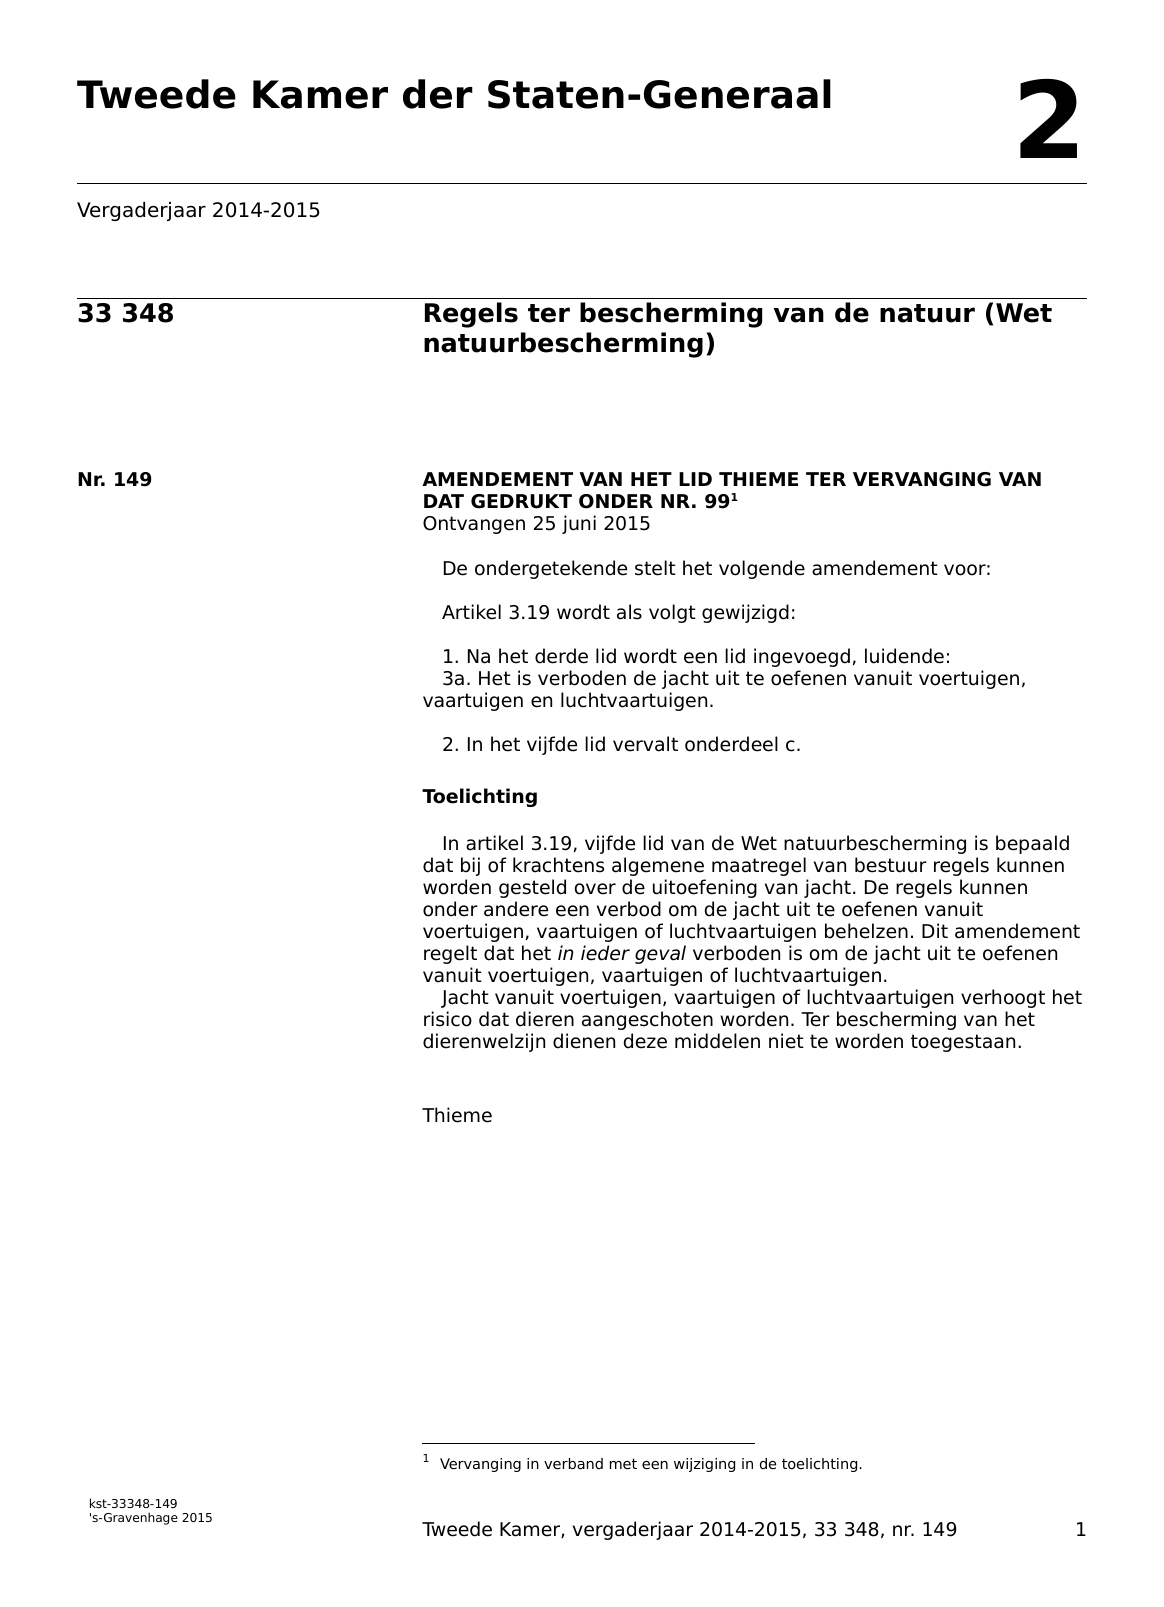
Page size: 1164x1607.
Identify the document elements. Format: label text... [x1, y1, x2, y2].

table_header 2 [886, 59, 1087, 183]
text Vervanging in verband met een wijziging in de toelichting. [422, 1452, 1087, 1474]
subtitle Toelichting [422, 786, 1087, 808]
text In artikel 3.19, vijfde lid van de Wet natuurbescherming is bepaald dat bij of krachtens algemene maatregel van bestuur regels kunnen worden gesteld over de uitoefening van jacht. De regels kunnen onder andere een verbod om de jacht uit te oefenen vanuit voertuigen, vaartuigen of luchtvaartuigen behelzen. Dit amendement regelt dat het in ieder geval verboden is om de jacht uit te oefenen vanuit voertuigen, vaartuigen of luchtvaartuigen. [422, 833, 1087, 987]
subtitle 33 348 Regels ter bescherming van de natuur (Wet natuurbescherming) [77, 299, 1087, 358]
text De ondergetekende stelt het volgende amendement voor: [422, 557, 1087, 579]
table_header Tweede Kamer der Staten-Generaal [77, 59, 886, 183]
subtitle Nr. 149 AMENDEMENT VAN HET LID THIEME TER VERVANGING VAN DAT GEDRUKT ONDER NR. 99 [77, 469, 1087, 513]
text Artikel 3.19 wordt als volgt gewijzigd: [422, 602, 1087, 624]
text 2. In het vijfde lid vervalt onderdeel c. [422, 734, 1087, 756]
text 's-Gravenhage 2015 [88, 1511, 323, 1525]
text 3a. Het is verboden de jacht uit te oefenen vanuit voertuigen, vaartuigen en luchtvaartuigen. [422, 668, 1087, 712]
text Jacht vanuit voertuigen, vaartuigen of luchtvaartuigen verhoogt het risico dat dieren aangeschoten worden. Ter bescherming van het dierenwelzijn dienen deze middelen niet te worden toegestaan. [422, 987, 1087, 1053]
text 1. Na het derde lid wordt een lid ingevoegd, luidende: [422, 646, 1087, 668]
text Thieme [422, 1083, 1087, 1127]
text kst-33348-149 [88, 1497, 323, 1511]
text Ontvangen 25 juni 2015 [422, 513, 1087, 535]
table_cell Vergaderjaar 2014-2015 [77, 184, 1087, 298]
